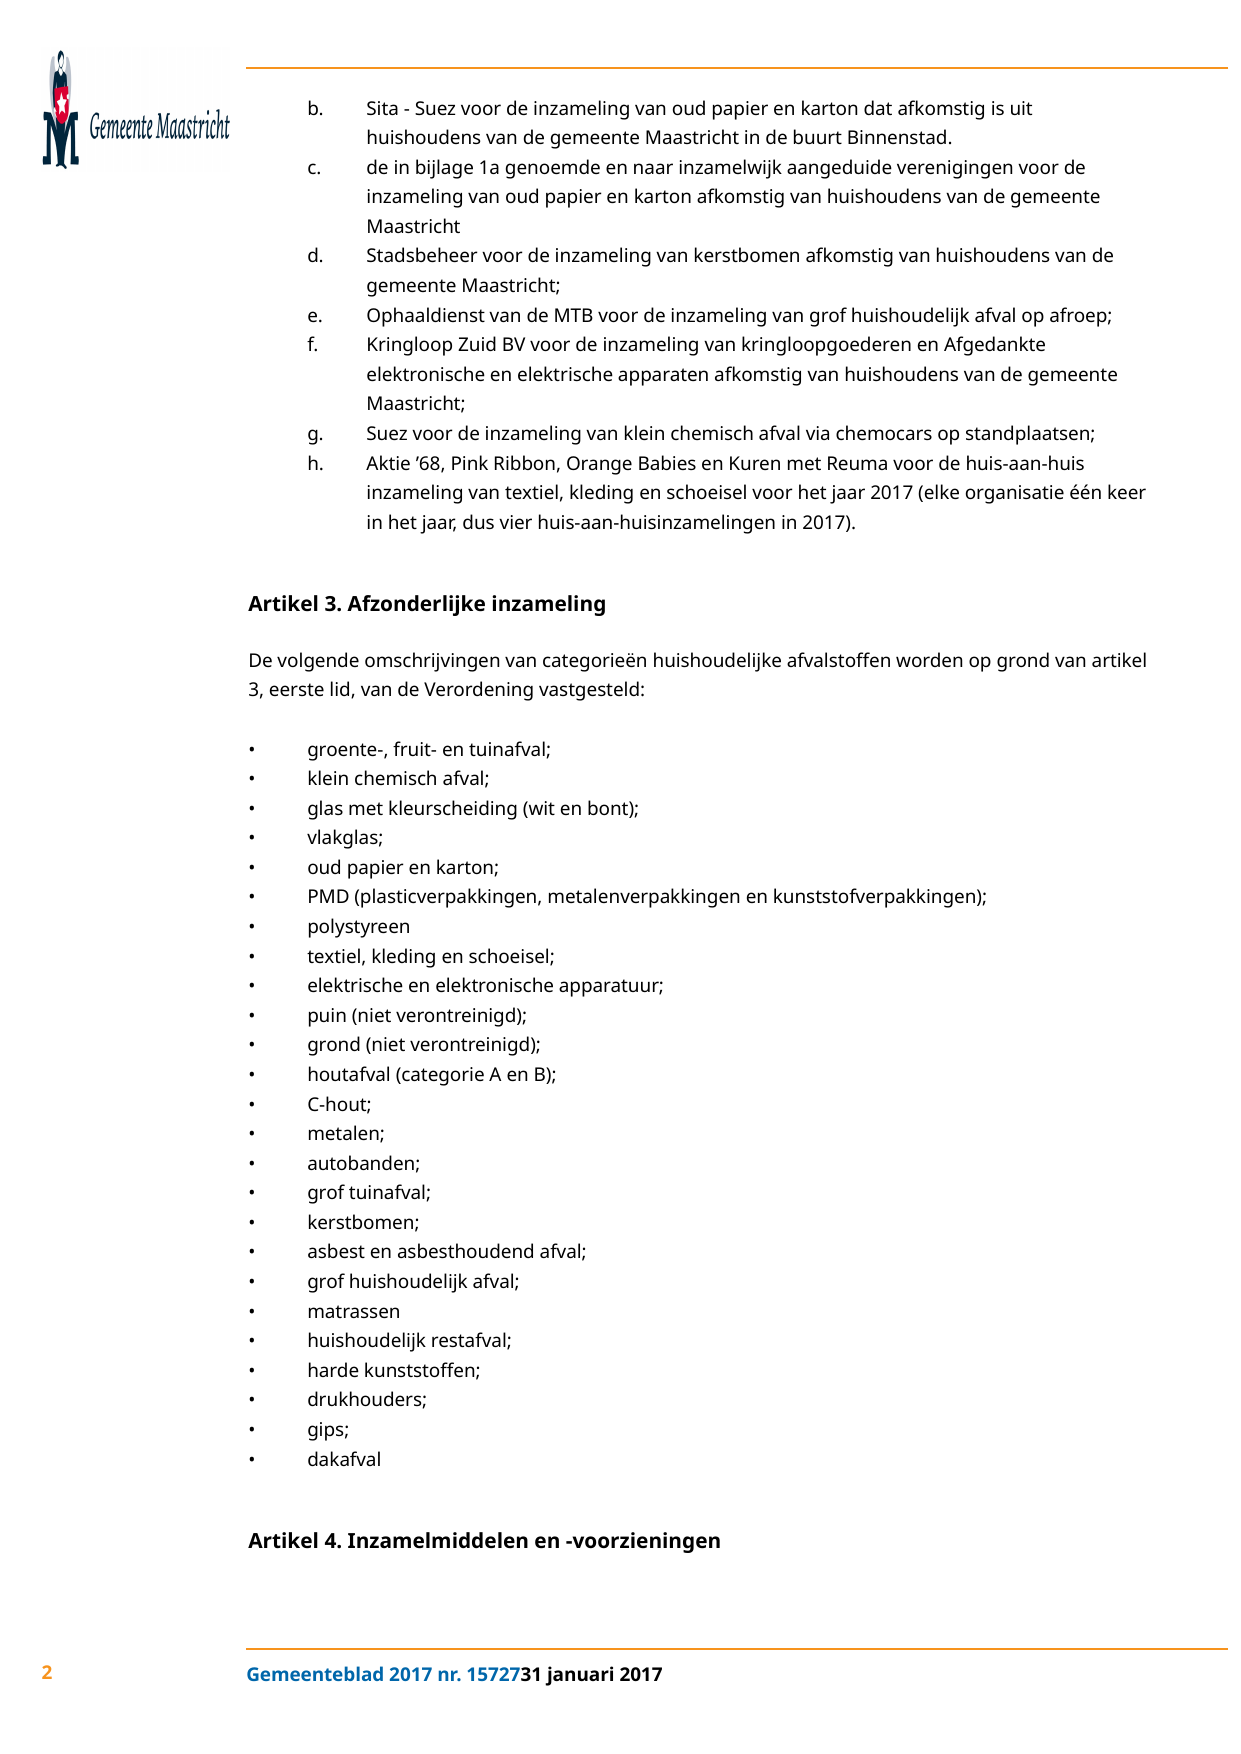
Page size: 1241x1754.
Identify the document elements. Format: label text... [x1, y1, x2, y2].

list houtafval (categorie A en B); [248, 1061, 1152, 1087]
text Artikel 4. Inzamelmiddelen en -voorzieningen [248, 1526, 1152, 1554]
list oud papier en karton; [248, 854, 1152, 880]
list Kringloop Zuid BV voor de inzameling van kringloopgoederen en Afgedankte elektronische en elektrische apparaten afkomstig van huishoudens van de gemeente Maastricht; [307, 331, 1152, 416]
list grof tuinafval; [248, 1179, 1152, 1205]
list Aktie ’68, Pink Ribbon, Orange Babies en Kuren met Reuma voor de huis-aan-huis inzameling van textiel, kleding en schoeisel voor het jaar 2017 (elke organisatie één keer in het jaar, dus vier huis-aan-huisinzamelingen in 2017). [307, 450, 1152, 535]
list grof huishoudelijk afval; [248, 1268, 1152, 1294]
list harde kunststoffen; [248, 1357, 1152, 1383]
list Sita - Suez voor de inzameling van oud papier en karton dat afkomstig is uit huishoudens van de gemeente Maastricht in de buurt Binnenstad. [307, 95, 1152, 150]
text De volgende omschrijvingen van categorieën huishoudelijke afvalstoffen worden op grond van artikel 3, eerste lid, van de Verordening vastgesteld: [248, 647, 1152, 702]
list drukhouders; [248, 1387, 1152, 1412]
list glas met kleurscheiding (wit en bont); [248, 795, 1152, 821]
list elektrische en elektronische apparatuur; [248, 972, 1152, 998]
list Ophaaldienst van de MTB voor de inzameling van grof huishoudelijk afval op afroep; [307, 302, 1152, 328]
list matrassen [248, 1298, 1152, 1323]
list huishoudelijk restafval; [248, 1327, 1152, 1353]
list grond (niet verontreinigd); [248, 1032, 1152, 1057]
list autobanden; [248, 1150, 1152, 1176]
list metalen; [248, 1120, 1152, 1146]
list groente-, fruit- en tuinafval; [248, 736, 1152, 761]
list vlakglas; [248, 824, 1152, 850]
list puin (niet verontreinigd); [248, 1002, 1152, 1028]
list de in bijlage 1a genoemde en naar inzamelwijk aangeduide verenigingen voor de inzameling van oud papier en karton afkomstig van huishoudens van de gemeente Maastricht [307, 154, 1152, 239]
list polystyreen [248, 913, 1152, 939]
list Suez voor de inzameling van klein chemisch afval via chemocars op standplaatsen; [307, 420, 1152, 446]
list C-hout; [248, 1091, 1152, 1116]
list asbest en asbesthoudend afval; [248, 1239, 1152, 1264]
list Stadsbeheer voor de inzameling van kerstbomen afkomstig van huishoudens van de gemeente Maastricht; [307, 243, 1152, 298]
list kerstbomen; [248, 1209, 1152, 1235]
picture [41, 47, 231, 172]
text Artikel 3. Afzonderlijke inzameling [248, 589, 1152, 617]
list klein chemisch afval; [248, 765, 1152, 791]
list dakafval [248, 1446, 1152, 1471]
list textiel, kleding en schoeisel; [248, 943, 1152, 968]
list PMD (plasticverpakkingen, metalenverpakkingen en kunststofverpakkingen); [248, 884, 1152, 909]
list gips; [248, 1416, 1152, 1442]
